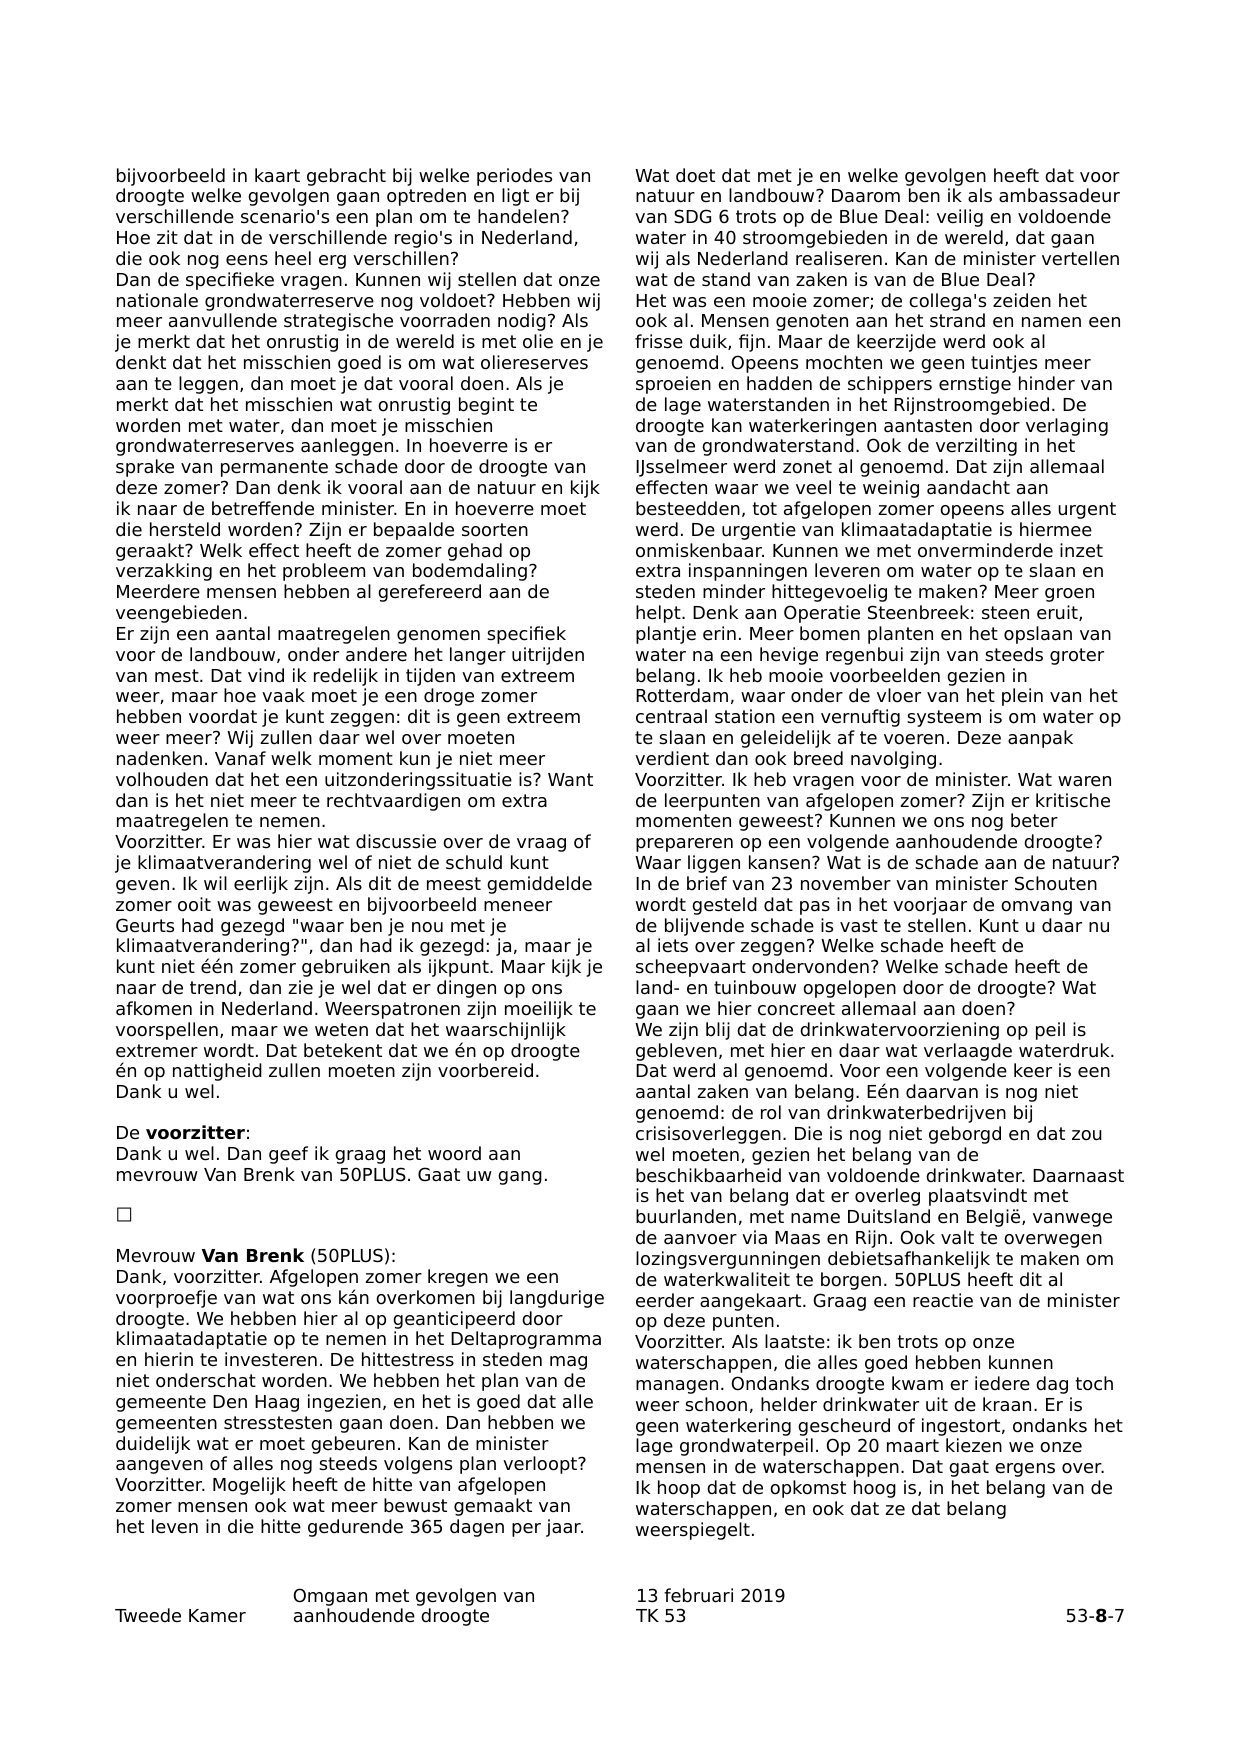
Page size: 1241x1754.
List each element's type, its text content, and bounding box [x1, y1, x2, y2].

text Voorzitter. Als laatste: ik ben trots op onze waterschappen, die alles goed hebben kunnen managen. Ondanks droogte kwam er iedere dag toch weer schoon, helder drinkwater uit de kraan. Er is geen waterkering gescheurd of ingestort, ondanks het lage grondwaterpeil. Op 20 maart kiezen we onze mensen in de waterschappen. Dat gaat ergens over. Ik hoop dat de opkomst hoog is, in het belang van de waterschappen, en ook dat ze dat belang weerspiegelt. [635, 1332, 1125, 1540]
text Voorzitter. Er was hier wat discussie over de vraag of je klimaatverandering wel of niet de schuld kunt geven. Ik wil eerlijk zijn. Als dit de meest gemiddelde zomer ooit was geweest en bijvoorbeeld meneer Geurts had gezegd "waar ben je nou met je klimaatverandering?", dan had ik gezegd: ja, maar je kunt niet één zomer gebruiken als ijkpunt. Maar kijk je naar de trend, dan zie je wel dat er dingen op ons afkomen in Nederland. Weerspatronen zijn moeilijk te voorspellen, maar we weten dat het waarschijnlijk extremer wordt. Dat betekent dat we én op droogte én op nattigheid zullen moeten zijn voorbereid. [115, 832, 605, 1082]
text Dank, voorzitter. Afgelopen zomer kregen we een voorproefje van wat ons kán overkomen bij langdurige droogte. We hebben hier al op geanticipeerd door klimaatadaptatie op te nemen in het Deltaprogramma en hierin te investeren. De hittestress in steden mag niet onderschat worden. We hebben het plan van de gemeente Den Haag ingezien, en het is goed dat alle gemeenten stresstesten gaan doen. Dan hebben we duidelijk wat er moet gebeuren. Kan de minister aangeven of alles nog steeds volgens plan verloopt? [115, 1267, 605, 1475]
text Het was een mooie zomer; de collega's zeiden het ook al. Mensen genoten aan het strand en namen een frisse duik, fijn. Maar de keerzijde werd ook al genoemd. Opeens mochten we geen tuintjes meer sproeien en hadden de schippers ernstige hinder van de lage waterstanden in het Rijnstroomgebied. De droogte kan waterkeringen aantasten door verlaging van de grondwaterstand. Ook de verzilting in het IJsselmeer werd zonet al genoemd. Dat zijn allemaal effecten waar we veel te weinig aandacht aan besteedden, tot afgelopen zomer opeens alles urgent werd. De urgentie van klimaatadaptatie is hiermee onmiskenbaar. Kunnen we met onverminderde inzet extra inspanningen leveren om water op te slaan en steden minder hittegevoelig te maken? Meer groen helpt. Denk aan Operatie Steenbreek: steen eruit, plantje erin. Meer bomen planten en het opslaan van water na een hevige regenbui zijn van steeds groter belang. Ik heb mooie voorbeelden gezien in Rotterdam, waar onder de vloer van het plein van het centraal station een vernuftig systeem is om water op te slaan en geleidelijk af te voeren. Deze aanpak verdient dan ook breed navolging. [635, 290, 1125, 769]
text Wat doet dat met je en welke gevolgen heeft dat voor natuur en landbouw? Daarom ben ik als ambassadeur van SDG 6 trots op de Blue Deal: veilig en voldoende water in 40 stroomgebieden in de wereld, dat gaan wij als Nederland realiseren. Kan de minister vertellen wat de stand van zaken is van de Blue Deal? [635, 165, 1125, 290]
text Mevrouw Van Brenk (50PLUS): [115, 1246, 605, 1267]
text Voorzitter. Ik heb vragen voor de minister. Wat waren de leerpunten van afgelopen zomer? Zijn er kritische momenten geweest? Kunnen we ons nog beter prepareren op een volgende aanhoudende droogte? Waar liggen kansen? Wat is de schade aan de natuur? In de brief van 23 november van minister Schouten wordt gesteld dat pas in het voorjaar de omvang van de blijvende schade is vast te stellen. Kunt u daar nu al iets over zeggen? Welke schade heeft de scheepvaart ondervonden? Welke schade heeft de land- en tuinbouw opgelopen door de droogte? Wat gaan we hier concreet allemaal aan doen? [635, 769, 1125, 1019]
text De voorzitter: [115, 1123, 605, 1143]
text Er zijn een aantal maatregelen genomen specifiek voor de landbouw, onder andere het langer uitrijden van mest. Dat vind ik redelijk in tijden van extreem weer, maar hoe vaak moet je een droge zomer hebben voordat je kunt zeggen: dit is geen extreem weer meer? Wij zullen daar wel over moeten nadenken. Vanaf welk moment kun je niet meer volhouden dat het een uitzonderingssituatie is? Want dan is het niet meer te rechtvaardigen om extra maatregelen te nemen. [115, 624, 605, 832]
text Voorzitter. Mogelijk heeft de hitte van afgelopen zomer mensen ook wat meer bewust gemaakt van het leven in die hitte gedurende 365 dagen per jaar. [115, 1475, 605, 1537]
text Dank u wel. Dan geef ik graag het woord aan mevrouw Van Brenk van 50PLUS. Gaat uw gang. [115, 1143, 605, 1185]
text bijvoorbeeld in kaart gebracht bij welke periodes van droogte welke gevolgen gaan optreden en ligt er bij verschillende scenario's een plan om te handelen? Hoe zit dat in de verschillende regio's in Nederland, die ook nog eens heel erg verschillen? [115, 165, 605, 269]
text Dank u wel. [115, 1082, 605, 1103]
text Dan de specifieke vragen. Kunnen wij stellen dat onze nationale grondwaterreserve nog voldoet? Hebben wij meer aanvullende strategische voorraden nodig? Als je merkt dat het onrustig in de wereld is met olie en je denkt dat het misschien goed is om wat oliereserves aan te leggen, dan moet je dat vooral doen. Als je merkt dat het misschien wat onrustig begint te worden met water, dan moet je misschien grondwaterreserves aanleggen. In hoeverre is er sprake van permanente schade door de droogte van deze zomer? Dan denk ik vooral aan de natuur en kijk ik naar de betreffende minister. En in hoeverre moet die hersteld worden? Zijn er bepaalde soorten geraakt? Welk effect heeft de zomer gehad op verzakking en het probleem van bodemdaling? Meerdere mensen hebben al gerefereerd aan de veengebieden. [115, 269, 605, 624]
text We zijn blij dat de drinkwatervoorziening op peil is gebleven, met hier en daar wat verlaagde waterdruk. Dat werd al genoemd. Voor een volgende keer is een aantal zaken van belang. Eén daarvan is nog niet genoemd: de rol van drinkwaterbedrijven bij crisisoverleggen. Die is nog niet geborgd en dat zou wel moeten, gezien het belang van de beschikbaarheid van voldoende drinkwater. Daarnaast is het van belang dat er overleg plaatsvindt met buurlanden, met name Duitsland en België, vanwege de aanvoer via Maas en Rijn. Ook valt te overwegen lozingsvergunningen debietsafhankelijk te maken om de waterkwaliteit te borgen. 50PLUS heeft dit al eerder aangekaart. Graag een reactie van de minister op deze punten. [635, 1019, 1125, 1332]
text ⬜ [115, 1205, 605, 1226]
